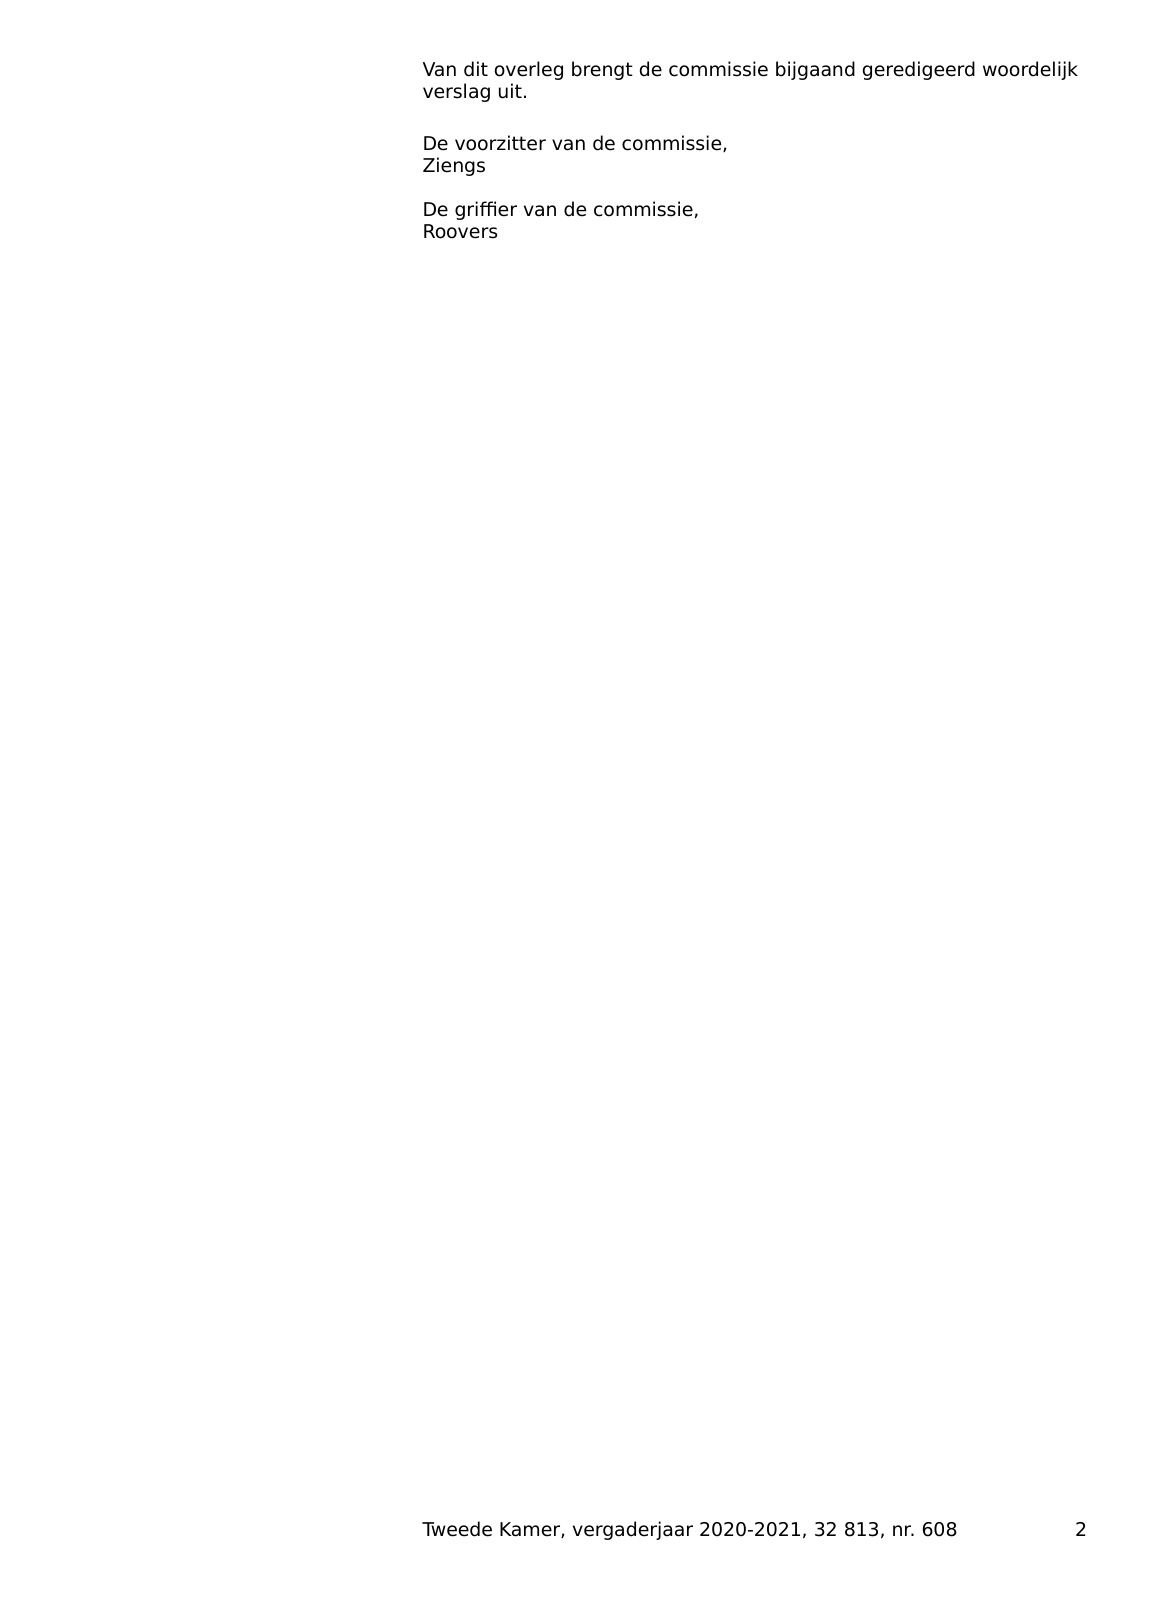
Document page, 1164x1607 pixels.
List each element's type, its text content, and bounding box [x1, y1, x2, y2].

text De griffier van de commissie, Roovers [422, 199, 1087, 243]
text De voorzitter van de commissie, Ziengs [422, 133, 1087, 177]
text Van dit overleg brengt de commissie bijgaand geredigeerd woordelijk verslag uit. [422, 59, 1087, 103]
